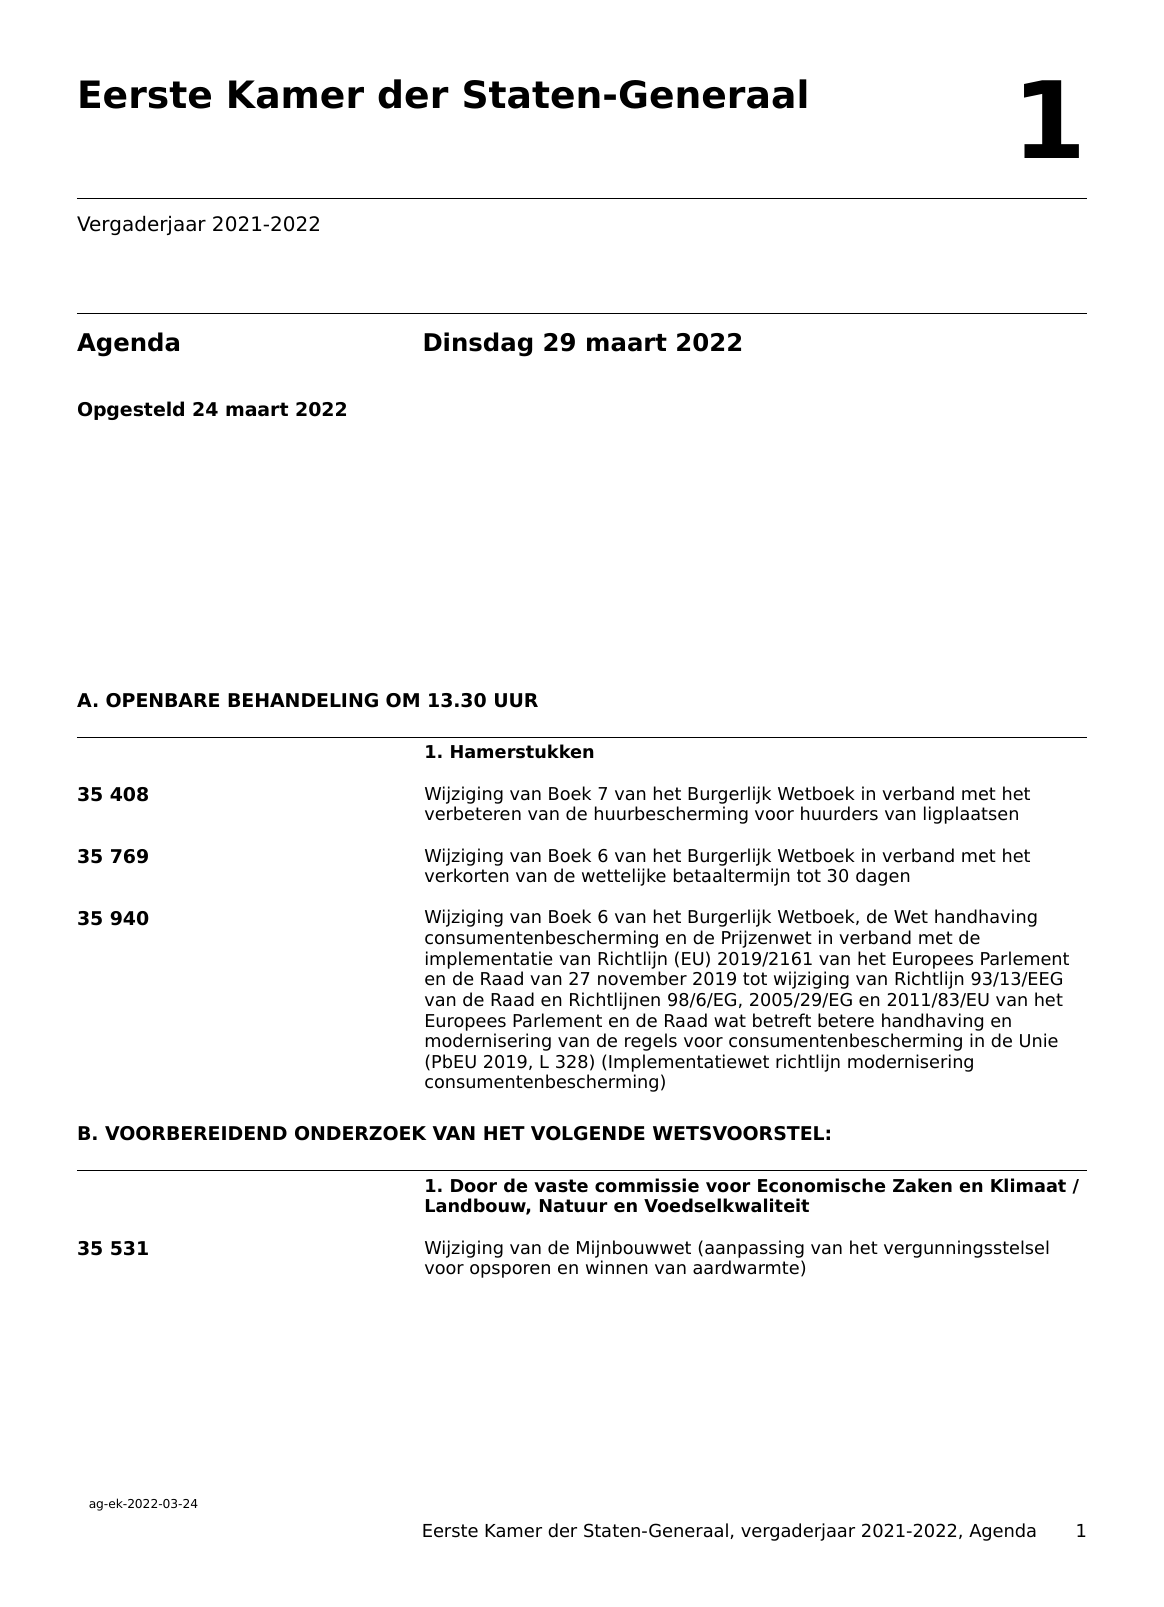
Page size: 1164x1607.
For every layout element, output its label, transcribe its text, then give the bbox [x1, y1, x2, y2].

table_cell [401, 887, 418, 907]
table_cell [401, 763, 418, 784]
table_cell [401, 1217, 418, 1238]
table_header [401, 1171, 418, 1217]
table_header [77, 738, 401, 763]
table_cell [418, 825, 1087, 846]
table_cell 35 769 [77, 846, 401, 887]
table_cell Wijziging van Boek 6 van het Burgerlijk Wetboek, de Wet handhaving consumentenbescherming en de Prijzenwet in verband met de implementatie van Richtlijn (EU) 2019/2161 van het Europees Parlement en de Raad van 27 november 2019 tot wijziging van Richtlijn 93/13/EEG van de Raad en Richtlijnen 98/6/EG, 2005/29/EG en 2011/83/EU van het Europees Parlement en de Raad wat betreft betere handhaving en modernisering van de regels voor consumentenbescherming in de Unie (PbEU 2019, L 328) (Implementatiewet richtlijn modernisering consumentenbescherming) [418, 908, 1087, 1093]
table_header 1 [886, 59, 1087, 198]
subtitle A. OPENBARE BEHANDELING OM 13.30 UUR [77, 690, 1087, 712]
table_header 1. Hamerstukken [418, 738, 1087, 763]
table_cell [401, 1238, 418, 1279]
table_cell [401, 846, 418, 887]
table_cell 35 531 [77, 1238, 401, 1279]
table_cell 35 940 [77, 908, 401, 1093]
table_cell Wijziging van de Mijnbouwwet (aanpassing van het vergunningsstelsel voor opsporen en winnen van aardwarmte) [418, 1238, 1087, 1279]
table_cell [401, 908, 418, 1093]
table_cell [418, 887, 1087, 907]
table_cell Vergaderjaar 2021-2022 [77, 199, 1087, 313]
table_cell [401, 784, 418, 825]
table_cell 35 408 [77, 784, 401, 825]
table_header Eerste Kamer der Staten-Generaal [77, 59, 886, 198]
table_cell [418, 1217, 1087, 1238]
table_header [401, 738, 418, 763]
table_cell [418, 763, 1087, 784]
table_cell [401, 825, 418, 846]
subtitle B. VOORBEREIDEND ONDERZOEK VAN HET VOLGENDE WETSVOORSTEL: [77, 1123, 1087, 1145]
text Opgesteld 24 maart 2022 [77, 399, 1087, 421]
table_header [77, 1171, 401, 1217]
table_cell Wijziging van Boek 6 van het Burgerlijk Wetboek in verband met het verkorten van de wettelijke betaaltermijn tot 30 dagen [418, 846, 1087, 887]
table_cell [77, 825, 401, 846]
table_header 1. Door de vaste commissie voor Economische Zaken en Klimaat / Landbouw, Natuur en Voedselkwaliteit [418, 1171, 1087, 1217]
table_cell Wijziging van Boek 7 van het Burgerlijk Wetboek in verband met het verbeteren van de huurbescherming voor huurders van ligplaatsen [418, 784, 1087, 825]
table_cell [77, 887, 401, 907]
table_cell [77, 763, 401, 784]
table_cell [77, 1217, 401, 1238]
table_cell Dinsdag 29 maart 2022 [422, 314, 1087, 357]
text ag-ek-2022-03-24 [88, 1497, 323, 1511]
table_cell Agenda [77, 314, 422, 357]
